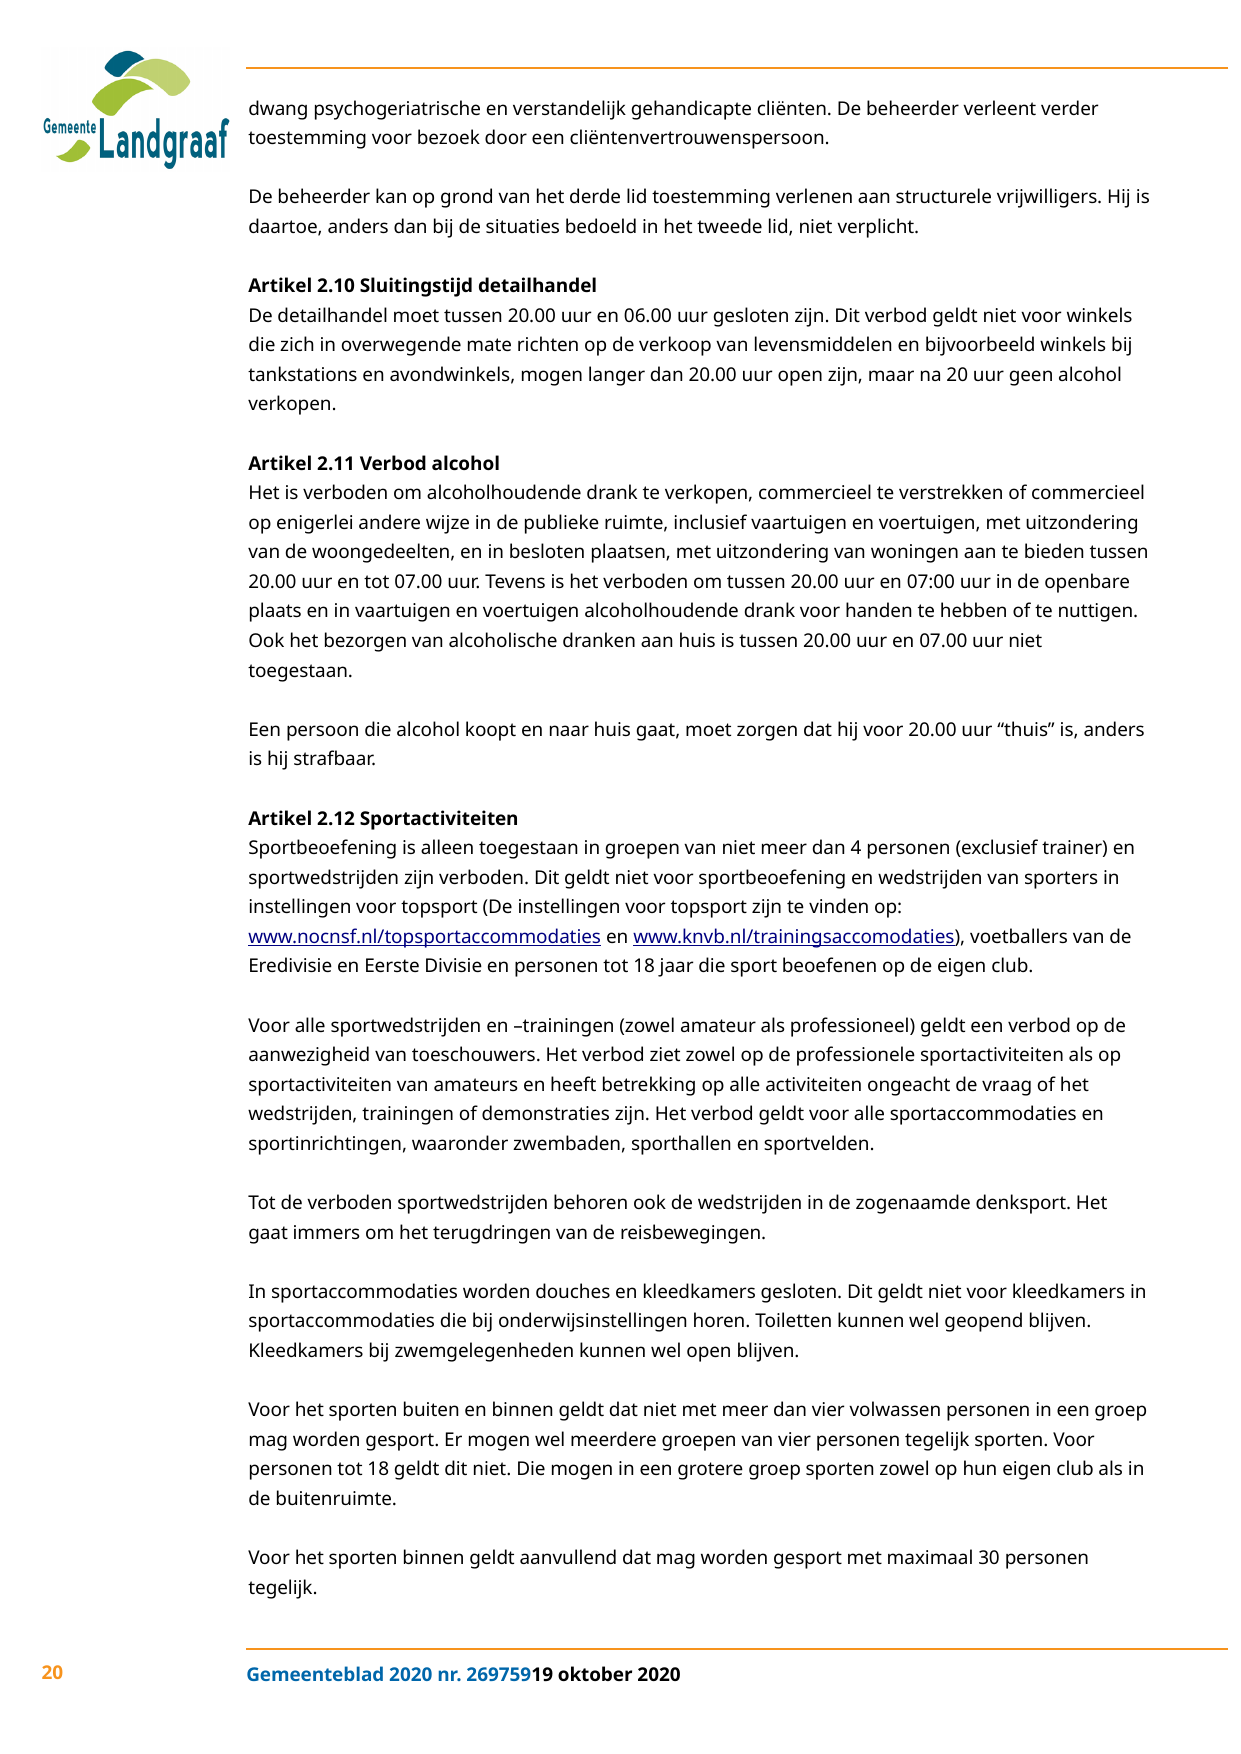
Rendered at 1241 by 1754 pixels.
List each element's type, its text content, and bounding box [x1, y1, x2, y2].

text Voor het sporten buiten en binnen geldt dat niet met meer dan vier volwassen personen in een groep mag worden gesport. Er mogen wel meerdere groepen van vier personen tegelijk sporten. Voor personen tot 18 geldt dit niet. Die mogen in een grotere groep sporten zowel op hun eigen club als in de buitenruimte. [248, 1396, 1152, 1511]
text De detailhandel moet tussen 20.00 uur en 06.00 uur gesloten zijn. Dit verbod geldt niet voor winkels die zich in overwegende mate richten op de verkoop van levensmiddelen en bijvoorbeeld winkels bij tankstations en avondwinkels, mogen langer dan 20.00 uur open zijn, maar na 20 uur geen alcohol verkopen. [248, 302, 1152, 416]
text Sportbeoefening is alleen toegestaan in groepen van niet meer dan 4 personen (exclusief trainer) en sportwedstrijden zijn verboden. Dit geldt niet voor sportbeoefening en wedstrijden van sporters in instellingen voor topsport (De instellingen voor topsport zijn te vinden op: www.nocnsf.nl/topsportaccommodaties en www.knvb.nl/trainingsaccomodaties), voetballers van de Eredivisie en Eerste Divisie en personen tot 18 jaar die sport beoefenen op de eigen club. [248, 834, 1152, 978]
text Artikel 2.12 Sportactiviteiten [248, 805, 1152, 831]
text Voor alle sportwedstrijden en –trainingen (zowel amateur als professioneel) geldt een verbod op de aanwezigheid van toeschouwers. Het verbod ziet zowel op de professionele sportactiviteiten als op sportactiviteiten van amateurs en heeft betrekking op alle activiteiten ongeacht de vraag of het wedstrijden, trainingen of demonstraties zijn. Het verbod geldt voor alle sportaccommodaties en sportinrichtingen, waaronder zwembaden, sporthallen en sportvelden. [248, 1012, 1152, 1156]
text Artikel 2.11 Verbod alcohol [248, 450, 1152, 476]
text dwang psychogeriatrische en verstandelijk gehandicapte cliënten. De beheerder verleent verder toestemming voor bezoek door een cliëntenvertrouwenspersoon. [248, 95, 1152, 150]
text In sportaccommodaties worden douches en kleedkamers gesloten. Dit geldt niet voor kleedkamers in sportaccommodaties die bij onderwijsinstellingen horen. Toiletten kunnen wel geopend blijven. Kleedkamers bij zwemgelegenheden kunnen wel open blijven. [248, 1278, 1152, 1363]
picture [41, 47, 231, 172]
text Het is verboden om alcoholhoudende drank te verkopen, commercieel te verstrekken of commercieel op enigerlei andere wijze in de publieke ruimte, inclusief vaartuigen en voertuigen, met uitzondering van de woongedeelten, en in besloten plaatsen, met uitzondering van woningen aan te bieden tussen 20.00 uur en tot 07.00 uur. Tevens is het verboden om tussen 20.00 uur en 07:00 uur in de openbare plaats en in vaartuigen en voertuigen alcoholhoudende drank voor handen te hebben of te nuttigen. Ook het bezorgen van alcoholische dranken aan huis is tussen 20.00 uur en 07.00 uur niet toegestaan. [248, 479, 1152, 683]
text Voor het sporten binnen geldt aanvullend dat mag worden gesport met maximaal 30 personen tegelijk. [248, 1544, 1152, 1600]
text Artikel 2.10 Sluitingstijd detailhandel [248, 272, 1152, 298]
text De beheerder kan op grond van het derde lid toestemming verlenen aan structurele vrijwilligers. Hij is daartoe, anders dan bij de situaties bedoeld in het tweede lid, niet verplicht. [248, 183, 1152, 239]
text Tot de verboden sportwedstrijden behoren ook de wedstrijden in de zogenaamde denksport. Het gaat immers om het terugdringen van de reisbewegingen. [248, 1189, 1152, 1245]
text Een persoon die alcohol koopt en naar huis gaat, moet zorgen dat hij voor 20.00 uur “thuis” is, anders is hij strafbaar. [248, 716, 1152, 771]
